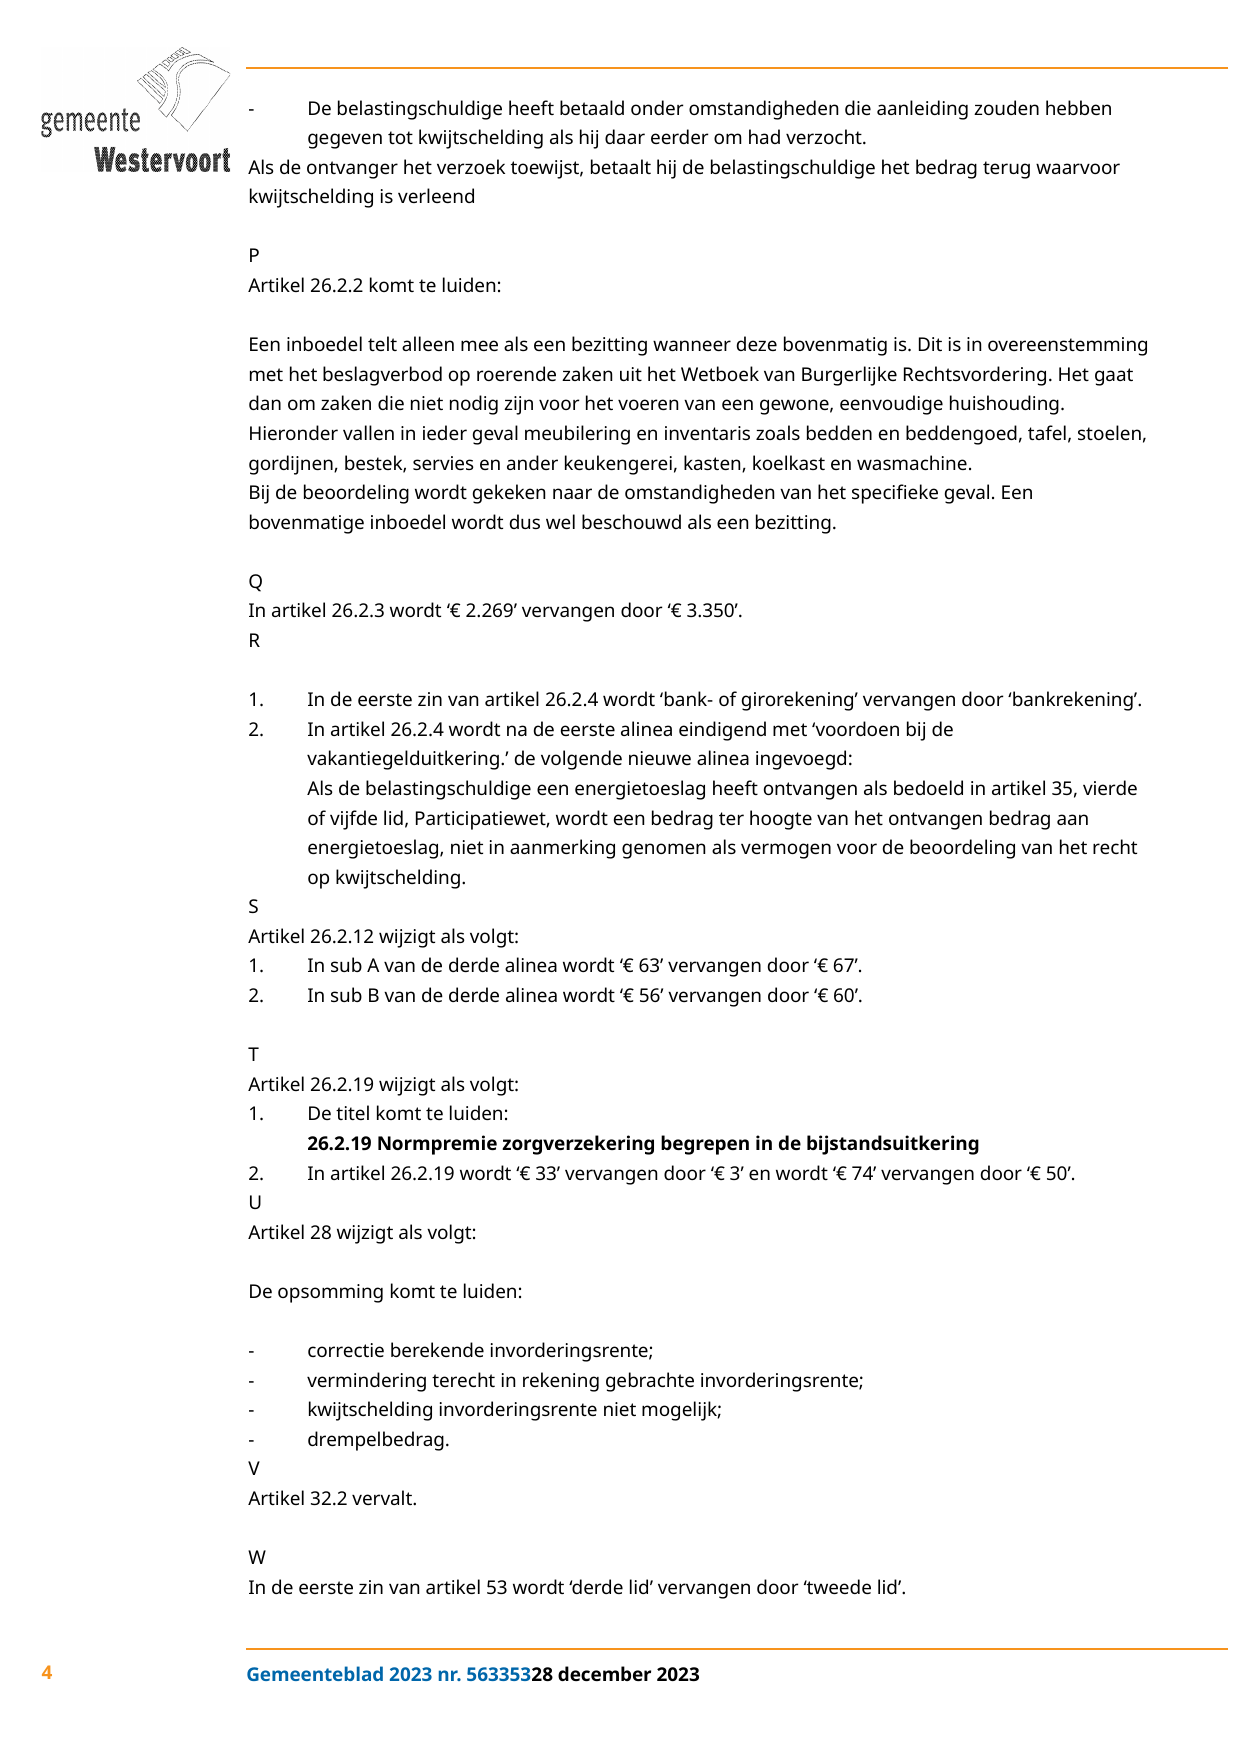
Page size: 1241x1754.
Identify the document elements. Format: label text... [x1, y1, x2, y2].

list correctie berekende invorderingsrente; [248, 1337, 1152, 1363]
text S [248, 893, 1152, 919]
text W [248, 1544, 1152, 1570]
list De titel komt te luiden: [248, 1101, 1152, 1126]
list 26.2.19 Normpremie zorgverzekering begrepen in de bijstandsuitkering [248, 1130, 1152, 1156]
list De belastingschuldige heeft betaald onder omstandigheden die aanleiding zouden hebben gegeven tot kwijtschelding als hij daar eerder om had verzocht. [248, 95, 1152, 150]
text Artikel 26.2.12 wijzigt als volgt: [248, 923, 1152, 949]
text V [248, 1456, 1152, 1481]
list kwijtschelding invorderingsrente niet mogelijk; [248, 1396, 1152, 1422]
text Artikel 28 wijzigt als volgt: [248, 1219, 1152, 1245]
text Artikel 32.2 vervalt. [248, 1485, 1152, 1511]
list vermindering terecht in rekening gebrachte invorderingsrente; [248, 1367, 1152, 1393]
text P [248, 243, 1152, 268]
list In artikel 26.2.19 wordt ‘€ 33’ vervangen door ‘€ 3’ en wordt ‘€ 74’ vervangen door ‘€ 50’. [248, 1160, 1152, 1186]
list In sub B van de derde alinea wordt ‘€ 56’ vervangen door ‘€ 60’. [248, 982, 1152, 1008]
text U [248, 1189, 1152, 1215]
list Als de belastingschuldige een energietoeslag heeft ontvangen als bedoeld in artikel 35, vierde of vijfde lid, Participatiewet, wordt een bedrag ter hoogte van het ontvangen bedrag aan energietoeslag, niet in aanmerking genomen als vermogen voor de beoordeling van het recht op kwijtschelding. [248, 775, 1152, 890]
text T [248, 1041, 1152, 1067]
text Bij de beoordeling wordt gekeken naar de omstandigheden van het specifieke geval. Een bovenmatige inboedel wordt dus wel beschouwd als een bezitting. [248, 479, 1152, 535]
text R [248, 627, 1152, 653]
text Als de ontvanger het verzoek toewijst, betaalt hij de belastingschuldige het bedrag terug waarvoor kwijtschelding is verleend [248, 154, 1152, 209]
list In sub A van de derde alinea wordt ‘€ 63’ vervangen door ‘€ 67’. [248, 953, 1152, 978]
text Artikel 26.2.19 wijzigt als volgt: [248, 1071, 1152, 1097]
list drempelbedrag. [248, 1426, 1152, 1452]
text Een inboedel telt alleen mee als een bezitting wanneer deze bovenmatig is. Dit is in overeenstemming met het beslagverbod op roerende zaken uit het Wetboek van Burgerlijke Rechtsvordering. Het gaat dan om zaken die niet nodig zijn voor het voeren van een gewone, eenvoudige huishouding. Hieronder vallen in ieder geval meubilering en inventaris zoals bedden en beddengoed, tafel, stoelen, gordijnen, bestek, servies en ander keukengerei, kasten, koelkast en wasmachine. [248, 331, 1152, 476]
text De opsomming komt te luiden: [248, 1278, 1152, 1304]
text In artikel 26.2.3 wordt ‘€ 2.269’ vervangen door ‘€ 3.350’. [248, 598, 1152, 623]
text In de eerste zin van artikel 53 wordt ‘derde lid’ vervangen door ‘tweede lid’. [248, 1574, 1152, 1600]
text Artikel 26.2.2 komt te luiden: [248, 272, 1152, 298]
text Q [248, 568, 1152, 594]
list In de eerste zin van artikel 26.2.4 wordt ‘bank- of girorekening’ vervangen door ‘bankrekening’. [248, 686, 1152, 712]
picture [41, 47, 231, 172]
list In artikel 26.2.4 wordt na de eerste alinea eindigend met ‘voordoen bij de vakantiegelduitkering.’ de volgende nieuwe alinea ingevoegd: [248, 716, 1152, 771]
